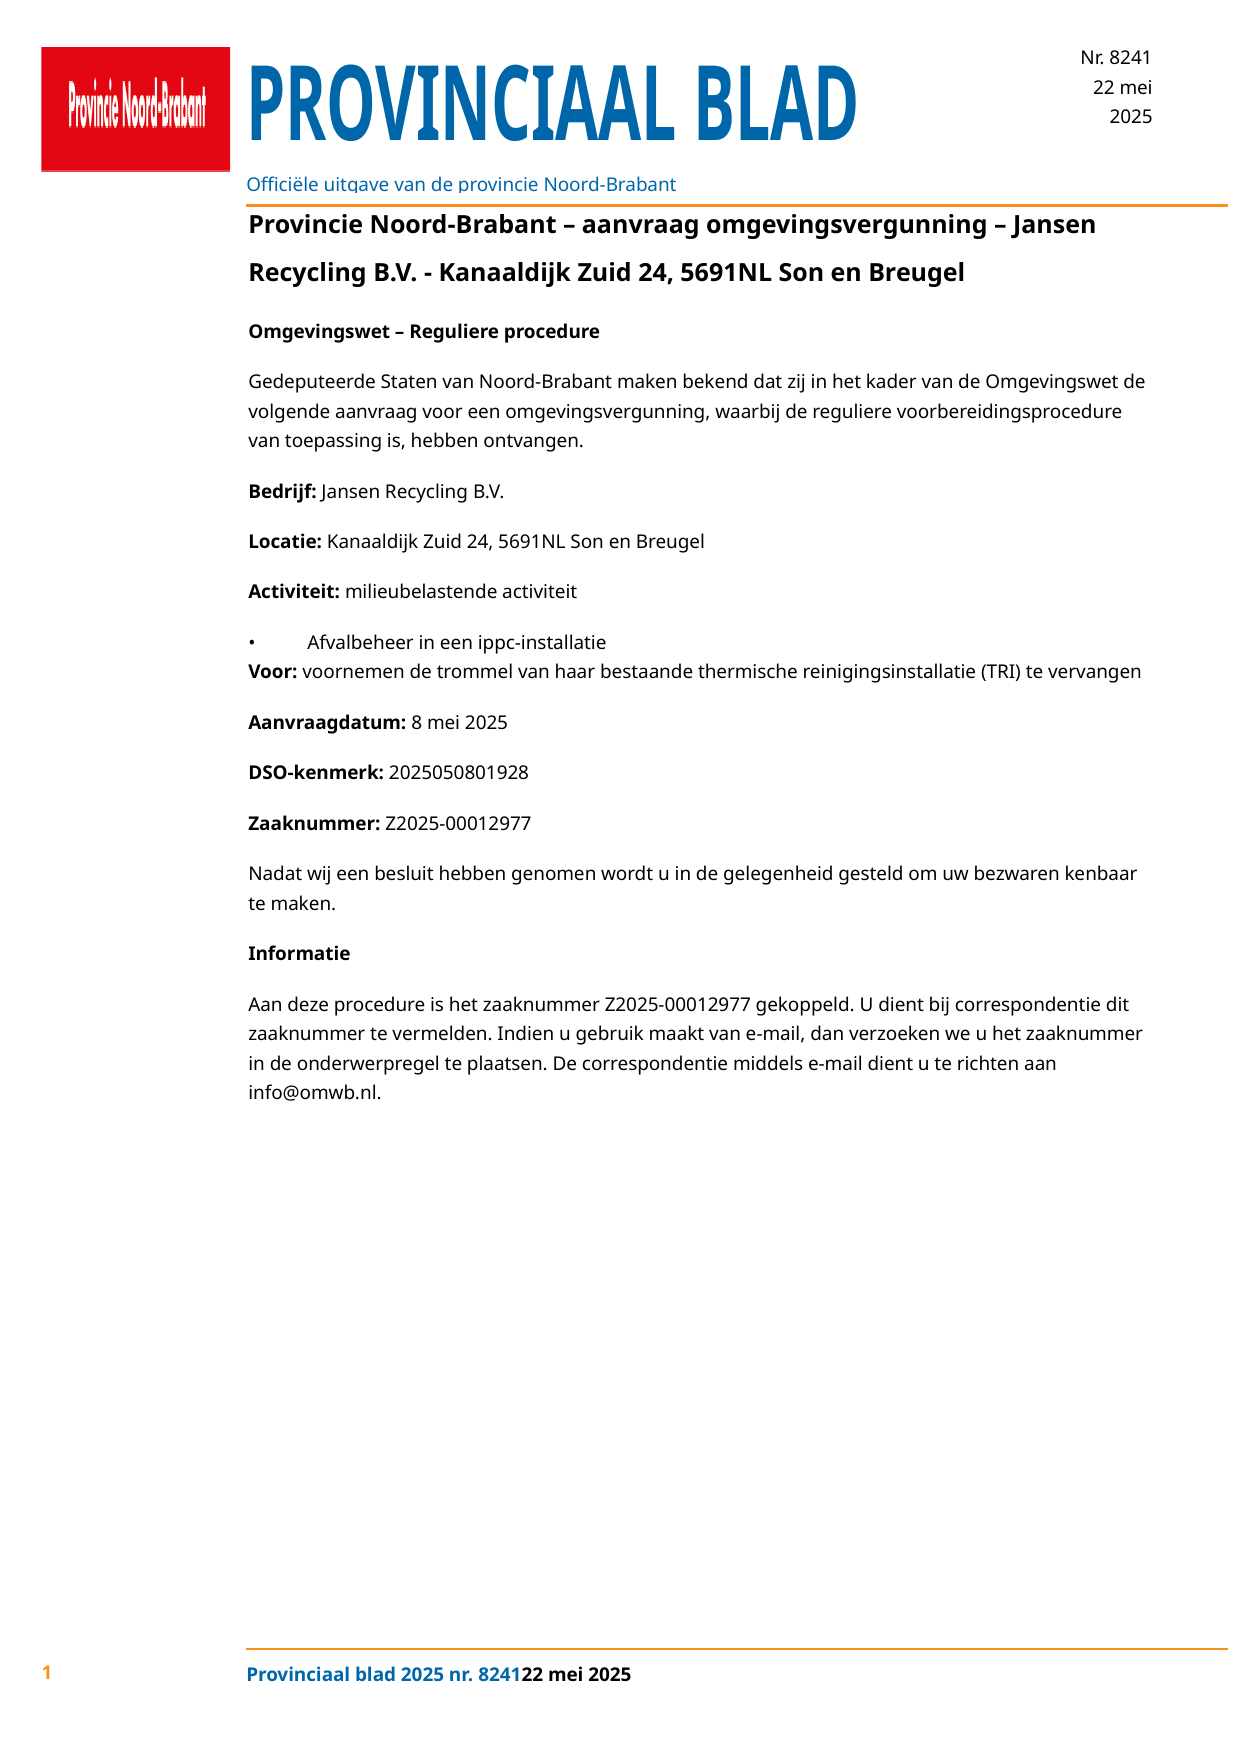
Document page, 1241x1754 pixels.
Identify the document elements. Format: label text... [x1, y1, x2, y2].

text Activiteit: milieubelastende activiteit [248, 579, 1152, 604]
text Zaaknummer: Z2025-00012977 [248, 810, 1152, 836]
text Gedeputeerde Staten van Noord-Brabant maken bekend dat zij in het kader van de Omgevingswet de volgende aanvraag voor een omgevingsvergunning, waarbij de reguliere voorbereidingsprocedure van toepassing is, hebben ontvangen. [248, 368, 1152, 453]
text Bedrijf: Jansen Recycling B.V. [248, 478, 1152, 504]
text Voor: voornemen de trommel van haar bestaande thermische reinigingsinstallatie (TRI) te vervangen [248, 659, 1152, 684]
list Afvalbeheer in een ippc-installatie [248, 629, 1152, 655]
text Informatie [248, 940, 1152, 966]
text Aanvraagdatum: 8 mei 2025 [248, 709, 1152, 735]
text Locatie: Kanaaldijk Zuid 24, 5691NL Son en Breugel [248, 528, 1152, 554]
text Aan deze procedure is het zaaknummer Z2025-00012977 gekoppeld. U dient bij correspondentie dit zaaknummer te vermelden. Indien u gebruik maakt van e-mail, dan verzoeken we u het zaaknummer in de onderwerpregel te plaatsen. De correspondentie middels e-mail dient u te richten aan info@omwb.nl. [248, 991, 1152, 1105]
picture [41, 47, 231, 172]
text Nadat wij een besluit hebben genomen wordt u in de gelegenheid gesteld om uw bezwaren kenbaar te maken. [248, 860, 1152, 916]
text Omgevingswet – Reguliere procedure [248, 318, 1152, 344]
text Provincie Noord-Brabant – aanvraag omgevingsvergunning – Jansen Recycling B.V. - Kanaaldijk Zuid 24, 5691NL Son en Breugel [248, 207, 1152, 288]
text DSO-kenmerk: 2025050801928 [248, 759, 1152, 785]
